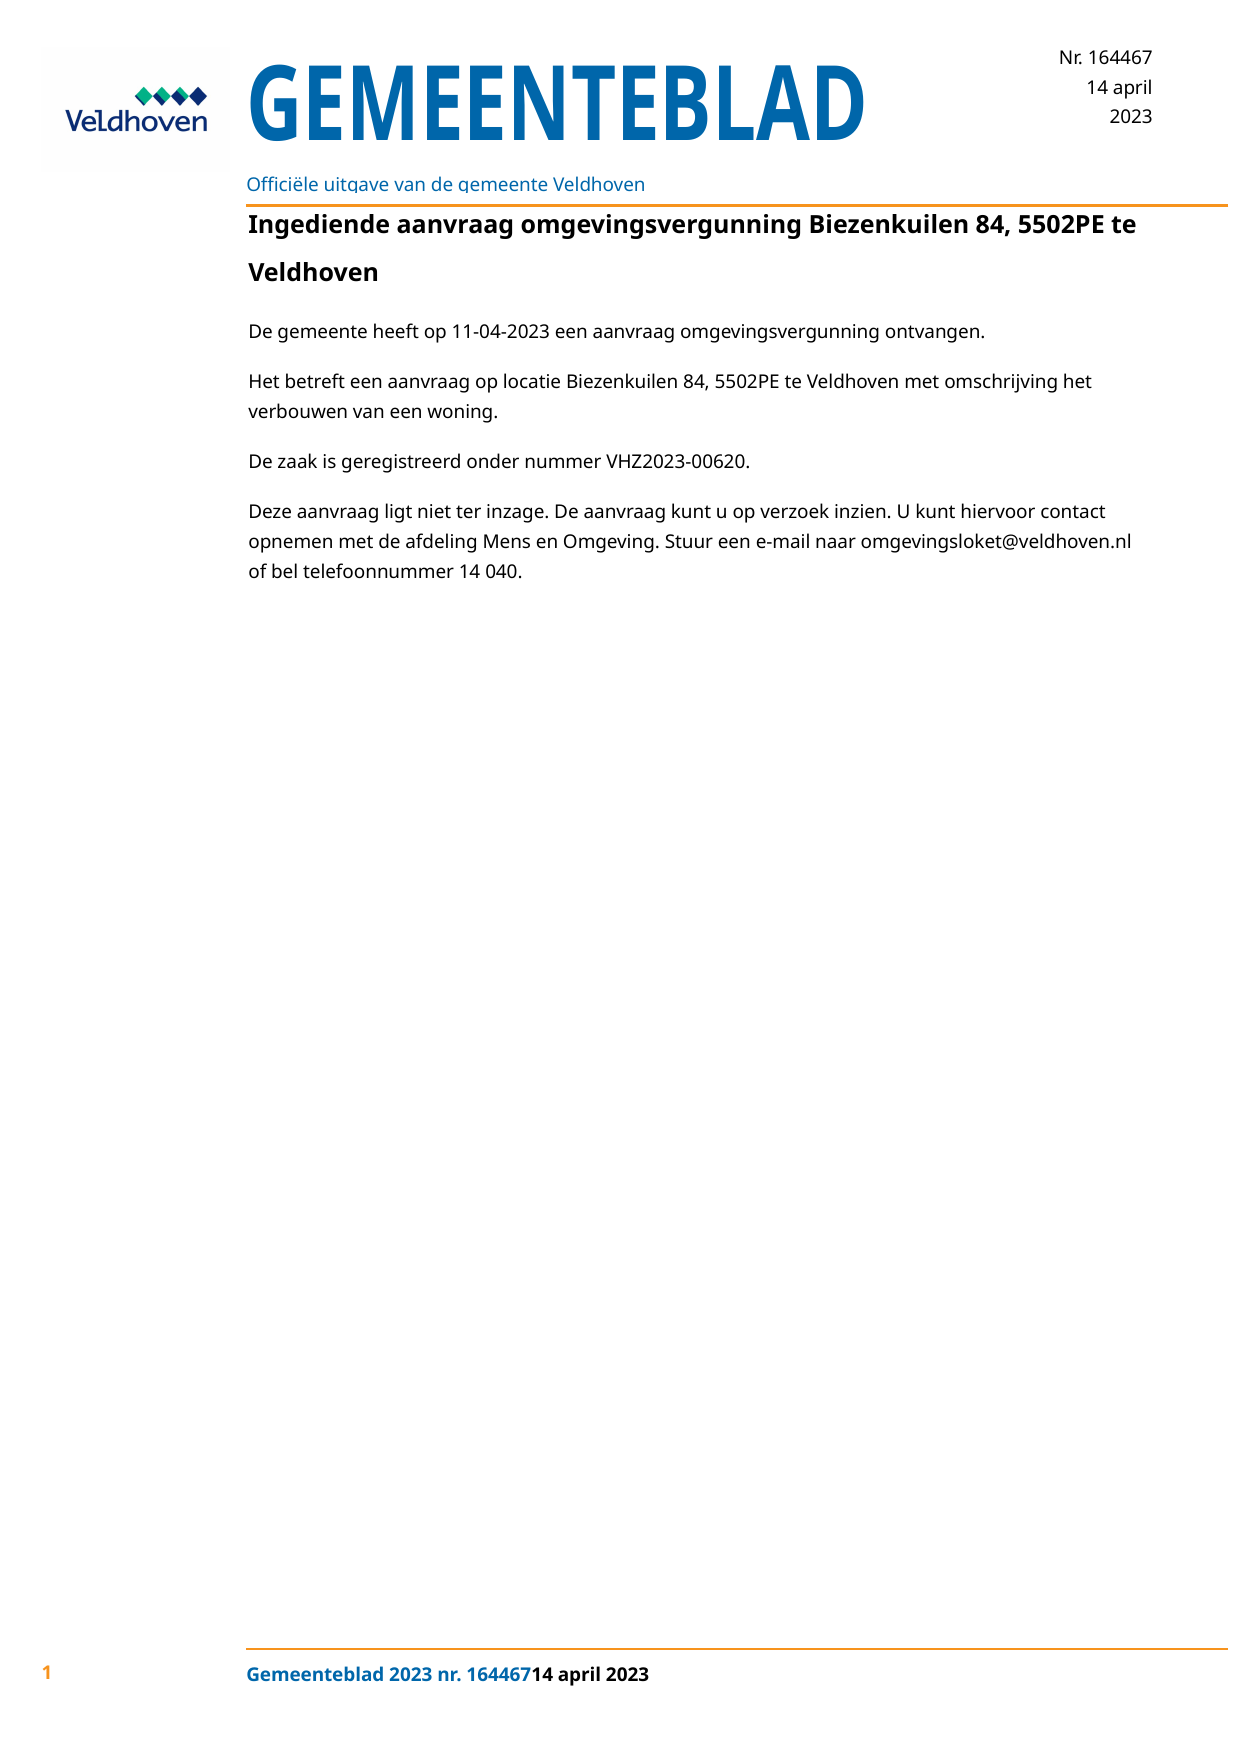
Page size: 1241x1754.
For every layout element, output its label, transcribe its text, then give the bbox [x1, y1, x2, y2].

text De zaak is geregistreerd onder nummer VHZ2023-00620. [248, 448, 1152, 474]
text De gemeente heeft op 11-04-2023 een aanvraag omgevingsvergunning ontvangen. [248, 318, 1152, 344]
text Ingediende aanvraag omgevingsvergunning Biezenkuilen 84, 5502PE te Veldhoven [248, 207, 1152, 288]
picture [41, 47, 231, 172]
text Deze aanvraag ligt niet ter inzage. De aanvraag kunt u op verzoek inzien. U kunt hiervoor contact opnemen met de afdeling Mens en Omgeving. Stuur een e-mail naar omgevingsloket@veldhoven.nl of bel telefoonnummer 14 040. [248, 499, 1152, 584]
text Het betreft een aanvraag op locatie Biezenkuilen 84, 5502PE te Veldhoven met omschrijving het verbouwen van een woning. [248, 368, 1152, 424]
